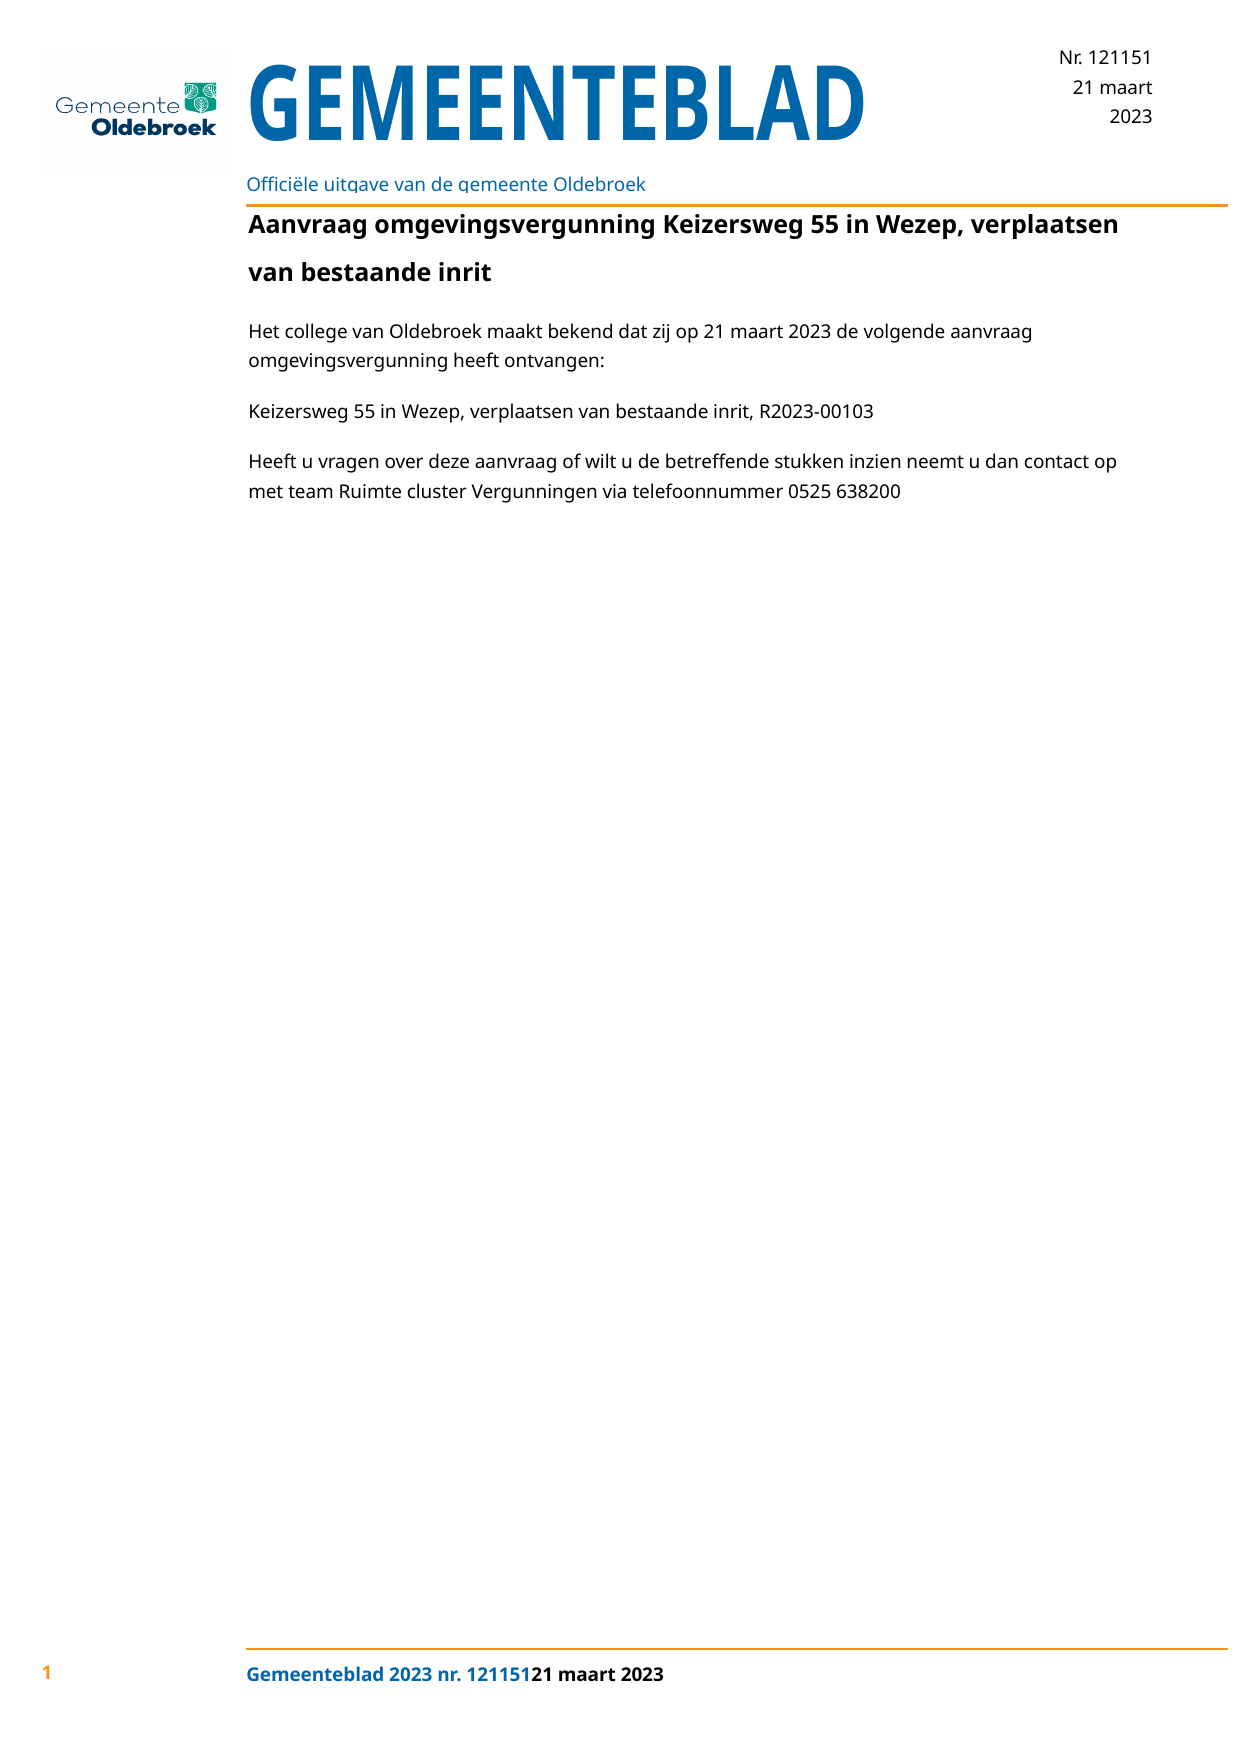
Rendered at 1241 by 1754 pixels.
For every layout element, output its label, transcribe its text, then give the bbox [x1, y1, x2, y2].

text Het college van Oldebroek maakt bekend dat zij op 21 maart 2023 de volgende aanvraag omgevingsvergunning heeft ontvangen: [248, 318, 1152, 373]
picture [41, 47, 231, 172]
text Heeft u vragen over deze aanvraag of wilt u de betreffende stukken inzien neemt u dan contact op met team Ruimte cluster Vergunningen via telefoonnummer 0525 638200 [248, 448, 1152, 504]
text Aanvraag omgevingsvergunning Keizersweg 55 in Wezep, verplaatsen van bestaande inrit [248, 207, 1152, 288]
text Keizersweg 55 in Wezep, verplaatsen van bestaande inrit, R2023-00103 [248, 398, 1152, 424]
